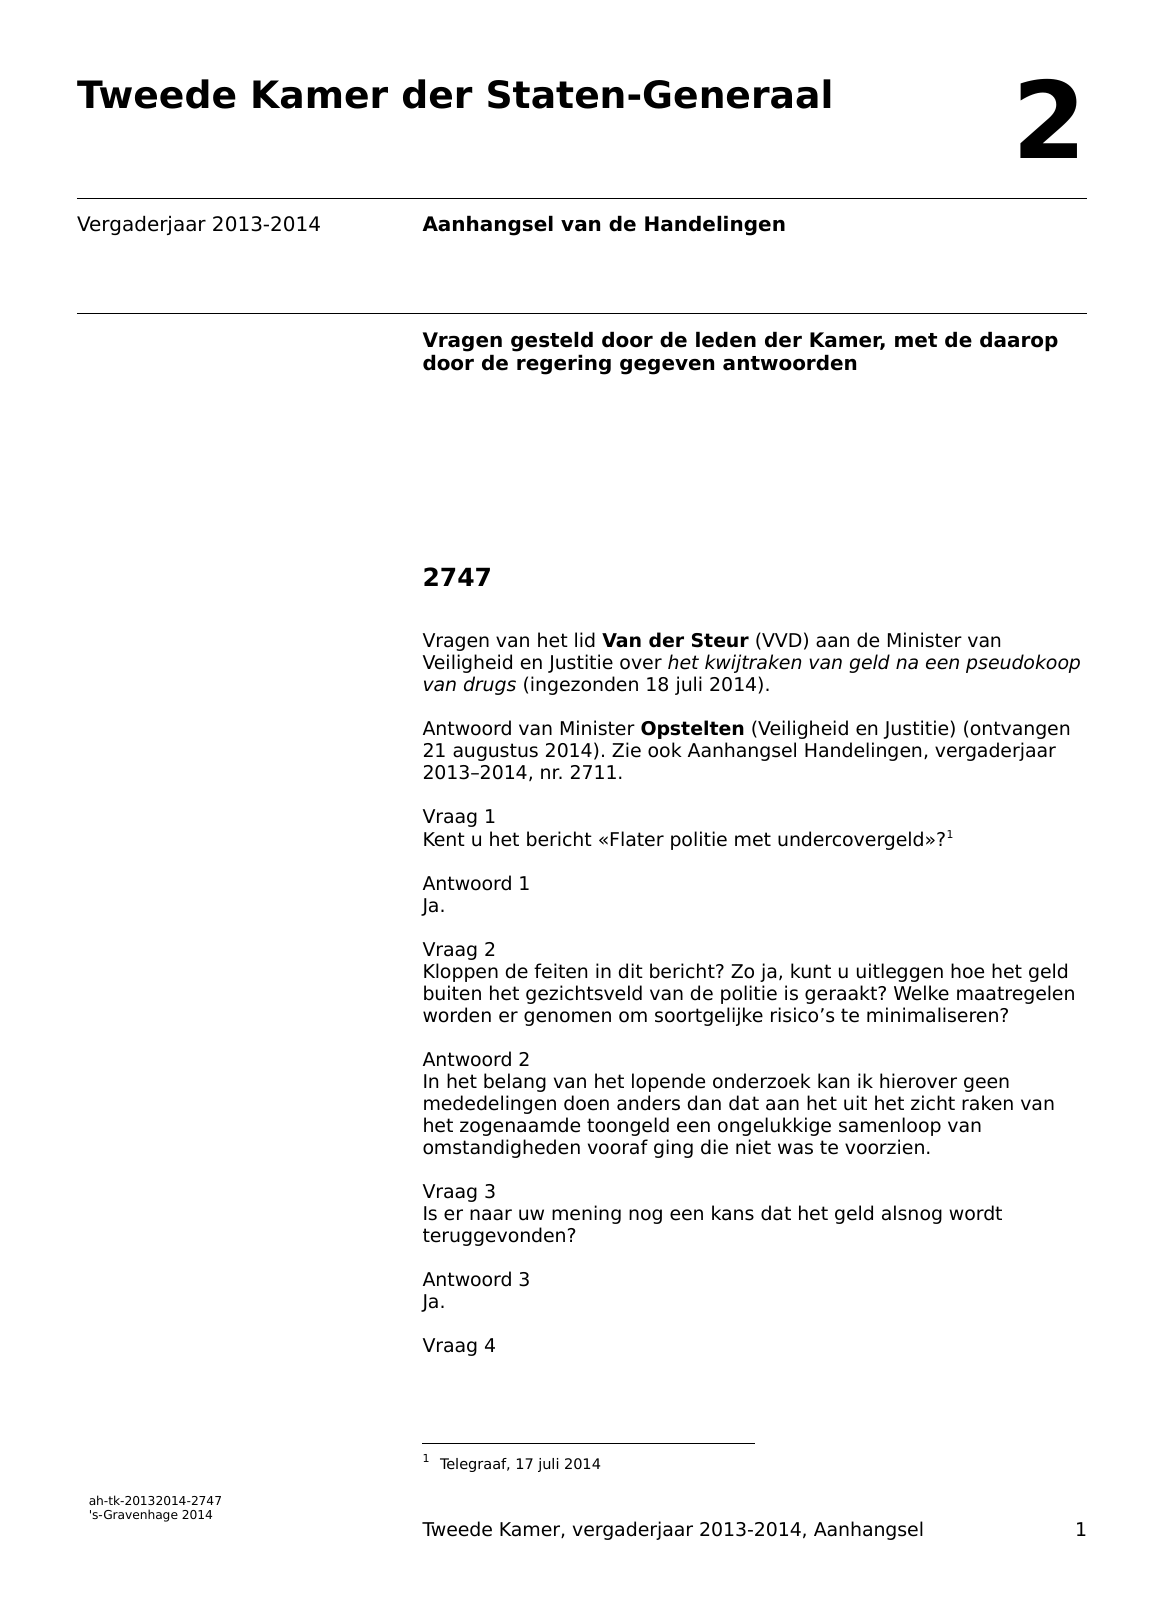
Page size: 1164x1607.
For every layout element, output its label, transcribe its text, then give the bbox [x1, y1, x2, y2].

text Vraag 4 [422, 1335, 1087, 1357]
table_cell Aanhangsel van de Handelingen [422, 199, 1087, 313]
table_cell Vragen gesteld door de leden der Kamer, met de daarop door de regering gegeven antwoorden [422, 314, 1087, 375]
text Kloppen de feiten in dit bericht? Zo ja, kunt u uitleggen hoe het geld buiten het gezichtsveld van de politie is geraakt? Welke maatregelen worden er genomen om soortgelijke risico’s te minimaliseren? [422, 961, 1087, 1027]
table_cell Vergaderjaar 2013-2014 [77, 199, 422, 313]
table_header Tweede Kamer der Staten-Generaal [77, 59, 886, 198]
text Antwoord 2 [422, 1049, 1087, 1071]
text 2747 [422, 563, 1087, 592]
text ah-tk-20132014-2747 [88, 1494, 323, 1508]
text Telegraaf, 17 juli 2014 [422, 1452, 1087, 1474]
text Antwoord 3 [422, 1269, 1087, 1291]
table_header 2 [886, 59, 1087, 198]
text Antwoord van Minister Opstelten (Veiligheid en Justitie) (ontvangen 21 augustus 2014). Zie ook Aanhangsel Handelingen, vergaderjaar 2013–2014, nr. 2711. [422, 718, 1087, 784]
text In het belang van het lopende onderzoek kan ik hierover geen mededelingen doen anders dan dat aan het uit het zicht raken van het zogenaamde toongeld een ongelukkige samenloop van omstandigheden vooraf ging die niet was te voorzien. [422, 1071, 1087, 1159]
text Ja. [422, 1291, 1087, 1313]
text Antwoord 1 [422, 873, 1087, 894]
text Ja. [422, 894, 1087, 917]
table_cell [77, 314, 422, 375]
text Is er naar uw mening nog een kans dat het geld alsnog wordt teruggevonden? [422, 1203, 1087, 1247]
text Vraag 1 [422, 806, 1087, 828]
text 's-Gravenhage 2014 [88, 1508, 323, 1522]
text Vraag 3 [422, 1181, 1087, 1203]
text Kent u het bericht «Flater politie met undercovergeld»? [422, 828, 1087, 850]
text Vraag 2 [422, 939, 1087, 961]
text Vragen van het lid Van der Steur (VVD) aan de Minister van Veiligheid en Justitie over het kwijtraken van geld na een pseudokoop van drugs (ingezonden 18 juli 2014). [422, 630, 1087, 696]
